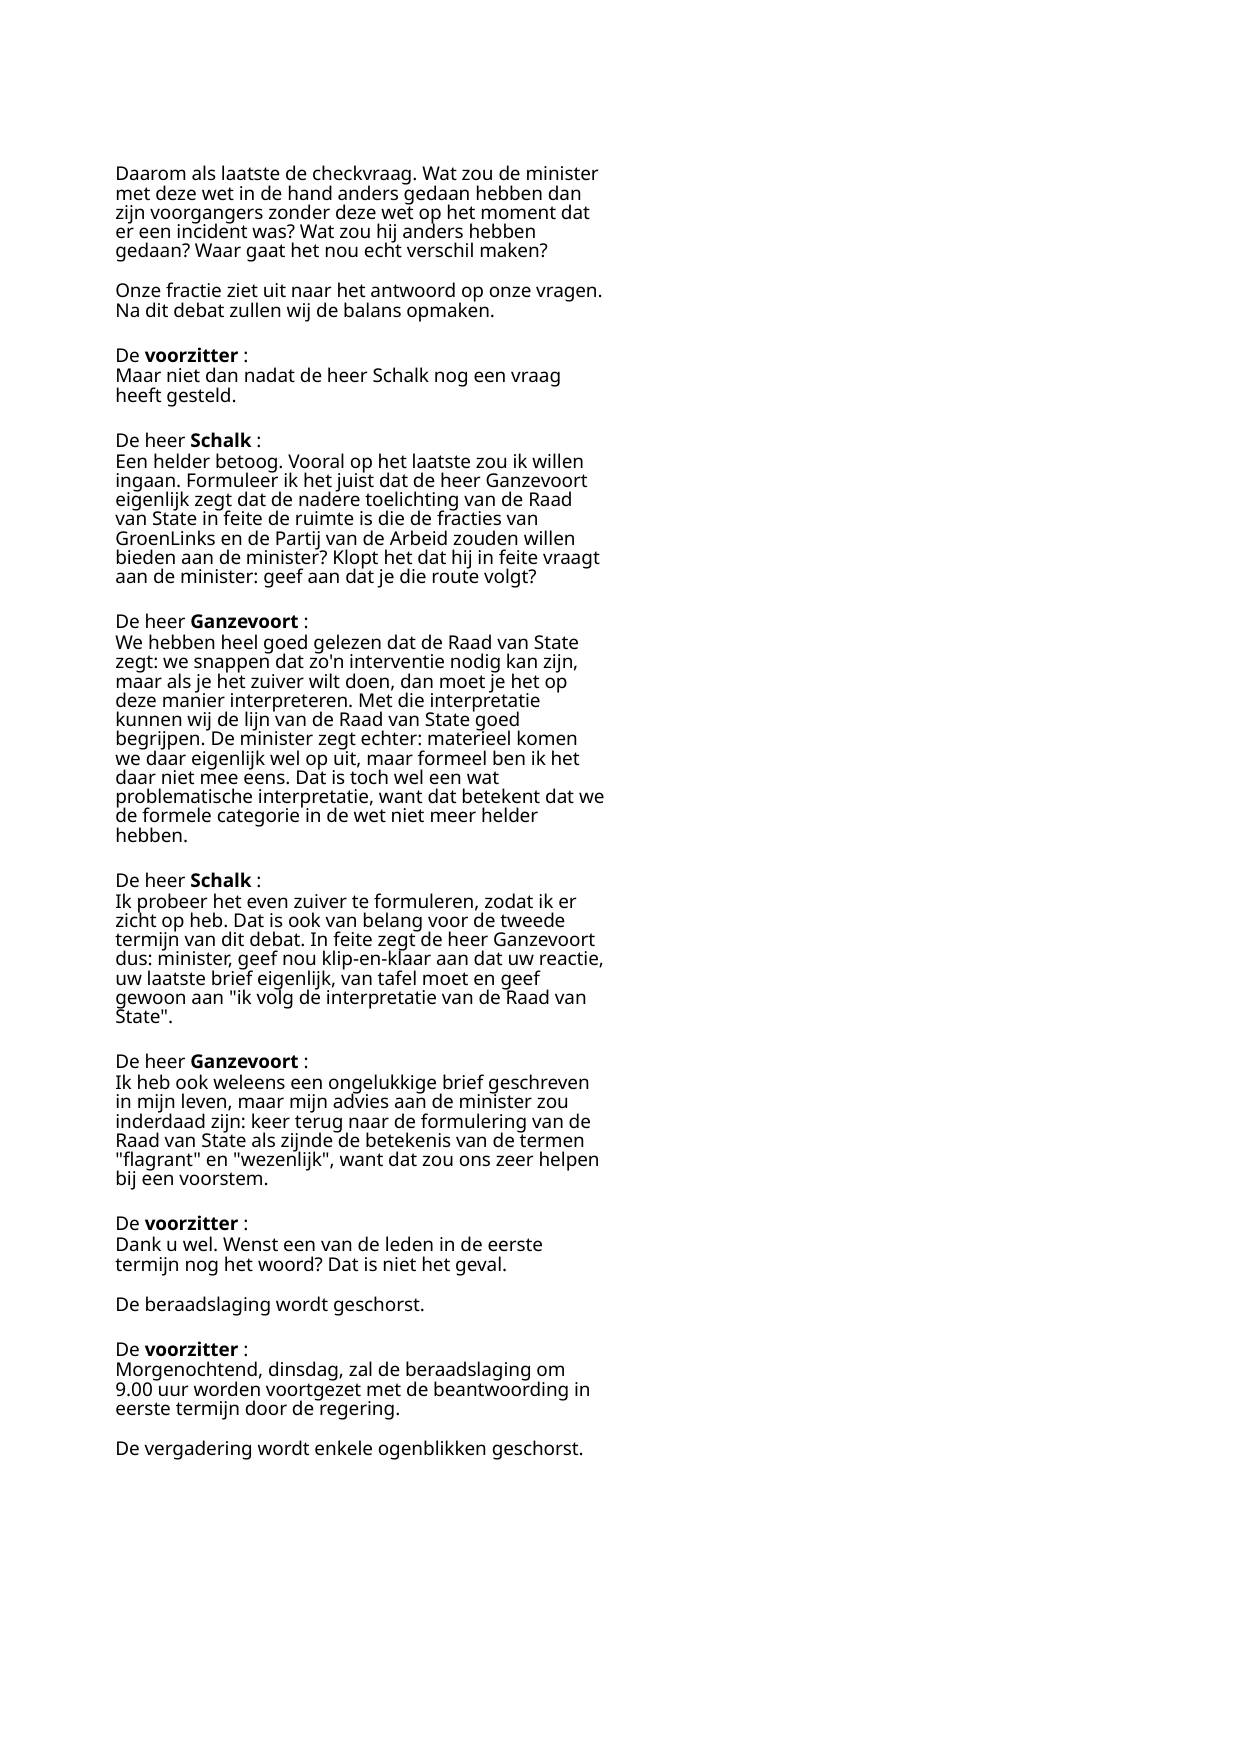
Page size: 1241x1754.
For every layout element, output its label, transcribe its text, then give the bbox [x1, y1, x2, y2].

text Ik heb ook weleens een ongelukkige brief geschreven in mijn leven, maar mijn advies aan de minister zou inderdaad zijn: keer terug naar de formulering van de Raad van State als zijnde de betekenis van de termen "flagrant" en "wezenlijk", want dat zou ons zeer helpen bij een voorstem. [115, 1074, 605, 1190]
text De voorzitter : [115, 1211, 605, 1236]
text Ik probeer het even zuiver te formuleren, zodat ik er zicht op heb. Dat is ook van belang voor de tweede termijn van dit debat. In feite zegt de heer Ganzevoort dus: minister, geef nou klip-en-klaar aan dat uw reactie, uw laatste brief eigenlijk, van tafel moet en geef gewoon aan "ik volg de interpretatie van de Raad van State". [115, 893, 605, 1027]
text Dank u wel. Wenst een van de leden in de eerste termijn nog het woord? Dat is niet het geval. [115, 1236, 605, 1275]
text De heer Ganzevoort : [115, 608, 605, 634]
text Een helder betoog. Vooral op het laatste zou ik willen ingaan. Formuleer ik het juist dat de heer Ganzevoort eigenlijk zegt dat de nadere toelichting van de Raad van State in feite de ruimte is die de fracties van GroenLinks en de Partij van de Arbeid zouden willen bieden aan de minister? Klopt het dat hij in feite vraagt aan de minister: geef aan dat je die route volgt? [115, 453, 605, 587]
text De voorzitter : [115, 1336, 605, 1361]
text De vergadering wordt enkele ogenblikken geschorst. [115, 1440, 605, 1459]
text Onze fractie ziet uit naar het antwoord op onze vragen. Na dit debat zullen wij de balans opmaken. [115, 282, 605, 321]
text Daarom als laatste de checkvraag. Wat zou de minister met deze wet in de hand anders gedaan hebben dan zijn voorgangers zonder deze wet op het moment dat er een incident was? Wat zou hij anders hebben gedaan? Waar gaat het nou echt verschil maken? [115, 165, 605, 262]
text Morgenochtend, dinsdag, zal de beraadslaging om 9.00 uur worden voortgezet met de beantwoording in eerste termijn door de regering. [115, 1361, 605, 1419]
text Maar niet dan nadat de heer Schalk nog een vraag heeft gesteld. [115, 367, 605, 406]
text De voorzitter : [115, 342, 605, 367]
text De beraadslaging wordt geschorst. [115, 1296, 605, 1315]
text De heer Schalk : [115, 867, 605, 893]
text We hebben heel goed gelezen dat de Raad van State zegt: we snappen dat zo'n interventie nodig kan zijn, maar als je het zuiver wilt doen, dan moet je het op deze manier interpreteren. Met die interpretatie kunnen wij de lijn van de Raad van State goed begrijpen. De minister zegt echter: materieel komen we daar eigenlijk wel op uit, maar formeel ben ik het daar niet mee eens. Dat is toch wel een wat problematische interpretatie, want dat betekent dat we de formele categorie in de wet niet meer helder hebben. [115, 634, 605, 846]
text De heer Ganzevoort : [115, 1048, 605, 1074]
text De heer Schalk : [115, 427, 605, 453]
